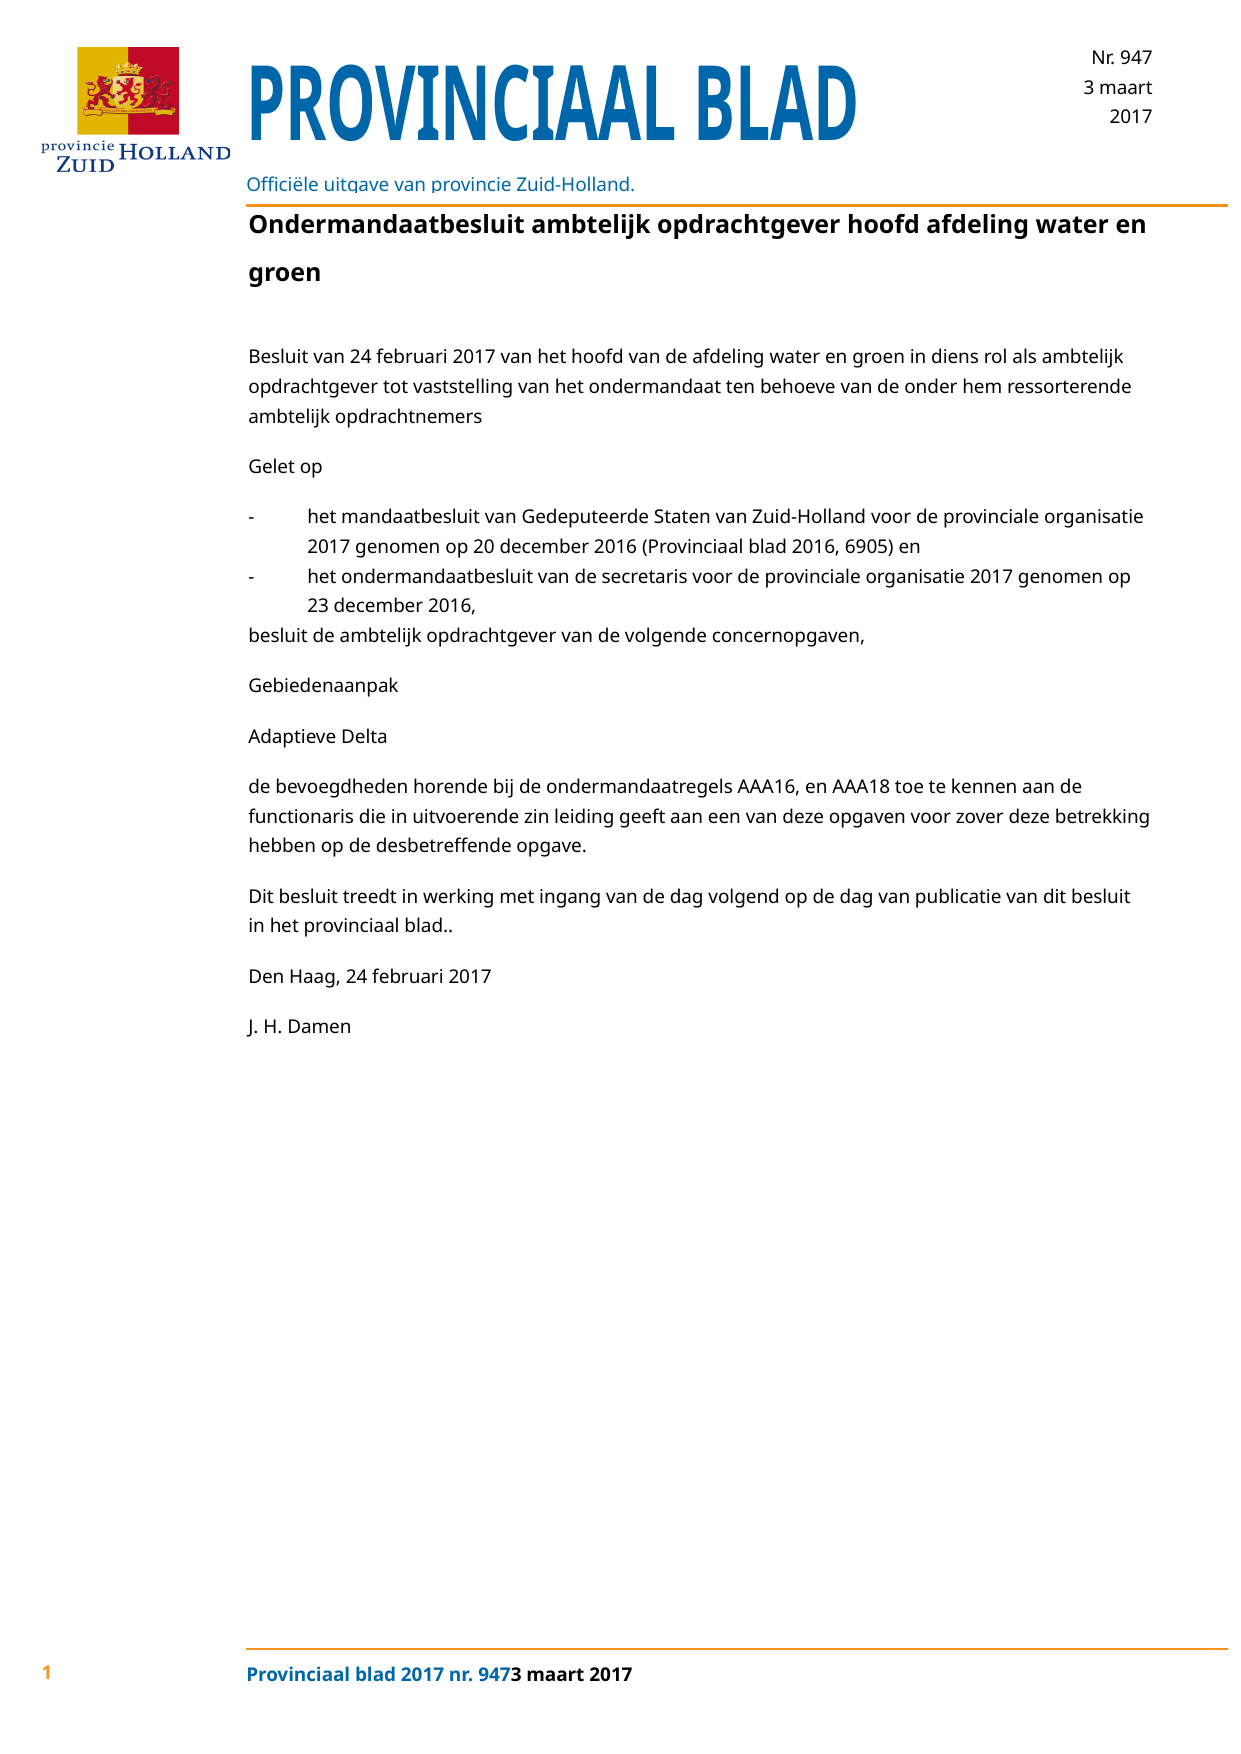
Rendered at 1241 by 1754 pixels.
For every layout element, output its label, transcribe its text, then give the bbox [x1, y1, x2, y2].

text de bevoegdheden horende bij de ondermandaatregels AAA16, en AAA18 toe te kennen aan de functionaris die in uitvoerende zin leiding geeft aan een van deze opgaven voor zover deze betrekking hebben op de desbetreffende opgave. [248, 773, 1152, 858]
text Ondermandaatbesluit ambtelijk opdrachtgever hoofd afdeling water en groen [248, 207, 1152, 288]
list het ondermandaatbesluit van de secretaris voor de provinciale organisatie 2017 genomen op 23 december 2016, [248, 563, 1152, 618]
text J. H. Damen [248, 1013, 1152, 1039]
text Den Haag, 24 februari 2017 [248, 963, 1152, 988]
text Adaptieve Delta [248, 723, 1152, 748]
picture [41, 47, 231, 172]
text besluit de ambtelijk opdrachtgever van de volgende concernopgaven, [248, 622, 1152, 648]
text Gebiedenaanpak [248, 672, 1152, 698]
text Gelet op [248, 453, 1152, 479]
text Besluit van 24 februari 2017 van het hoofd van de afdeling water en groen in diens rol als ambtelijk opdrachtgever tot vaststelling van het ondermandaat ten behoeve van de onder hem ressorterende ambtelijk opdrachtnemers [248, 344, 1152, 428]
text Dit besluit treedt in werking met ingang van de dag volgend op de dag van publicatie van dit besluit in het provinciaal blad.. [248, 883, 1152, 938]
list het mandaatbesluit van Gedeputeerde Staten van Zuid-Holland voor de provinciale organisatie 2017 genomen op 20 december 2016 (Provinciaal blad 2016, 6905) en [248, 504, 1152, 559]
